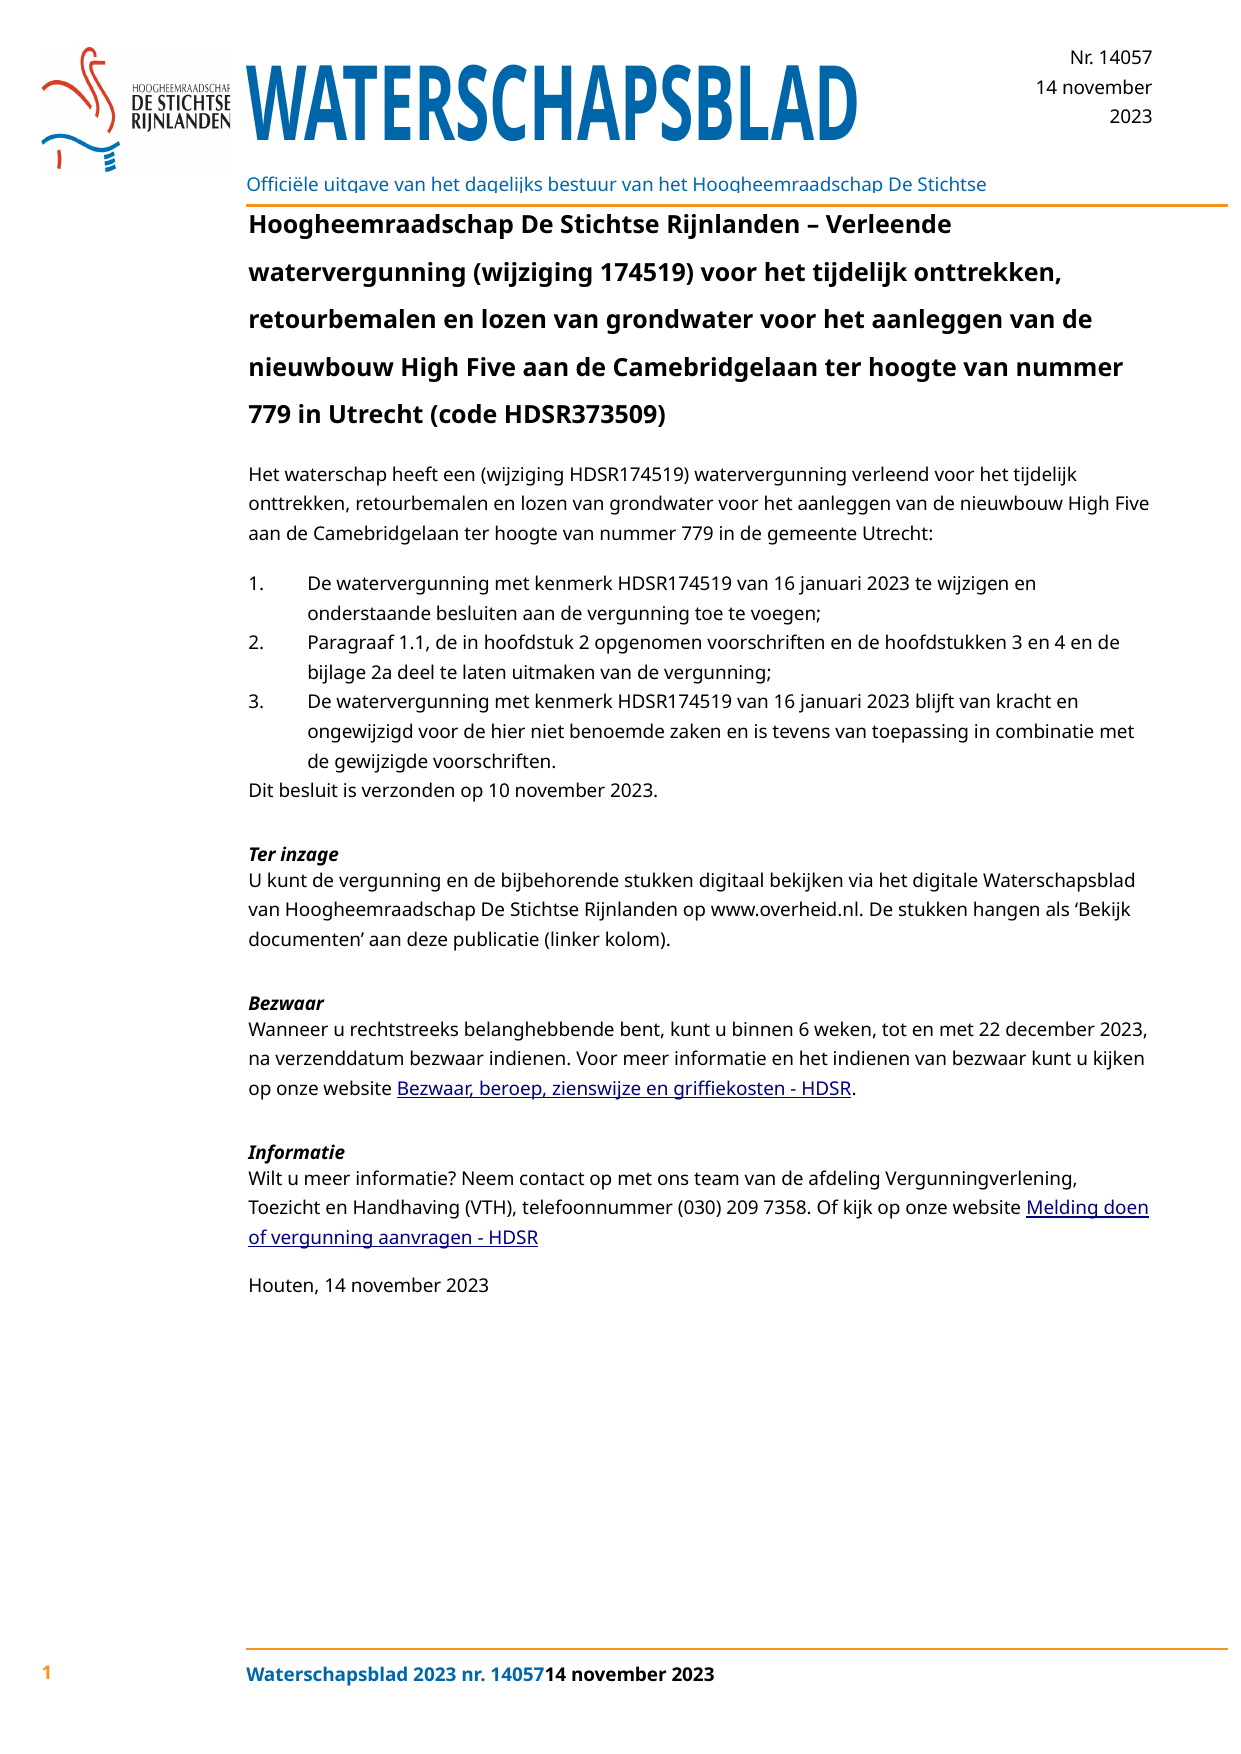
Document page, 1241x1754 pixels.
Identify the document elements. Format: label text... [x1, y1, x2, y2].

picture [41, 47, 231, 172]
text Wilt u meer informatie? Neem contact op met ons team van de afdeling Vergunningverlening, Toezicht en Handhaving (VTH), telefoonnummer (030) 209 7358. Of kijk op onze website Melding doen of vergunning aanvragen - HDSR [248, 1165, 1152, 1250]
text Dit besluit is verzonden op 10 november 2023. [248, 777, 1152, 803]
list Paragraaf 1.1, de in hoofdstuk 2 opgenomen voorschriften en de hoofdstukken 3 en 4 en de bijlage 2a deel te laten uitmaken van de vergunning; [248, 629, 1152, 685]
text Ter inzage [248, 841, 1152, 867]
text Het waterschap heeft een (wijziging HDSR174519) watervergunning verleend voor het tijdelijk onttrekken, retourbemalen en lozen van grondwater voor het aanleggen van de nieuwbouw High Five aan de Camebridgelaan ter hoogte van nummer 779 in de gemeente Utrecht: [248, 461, 1152, 546]
text Wanneer u rechtstreeks belanghebbende bent, kunt u binnen 6 weken, tot en met 22 december 2023, na verzenddatum bezwaar indienen. Voor meer informatie en het indienen van bezwaar kunt u kijken op onze website Bezwaar, beroep, zienswijze en griffiekosten - HDSR. [248, 1016, 1152, 1101]
text Informatie [248, 1139, 1152, 1165]
text U kunt de vergunning en de bijbehorende stukken digitaal bekijken via het digitale Waterschapsblad van Hoogheemraadschap De Stichtse Rijnlanden op www.overheid.nl. De stukken hangen als ‘Bekijk documenten’ aan deze publicatie (linker kolom). [248, 867, 1152, 952]
list De watervergunning met kenmerk HDSR174519 van 16 januari 2023 blijft van kracht en ongewijzigd voor de hier niet benoemde zaken en is tevens van toepassing in combinatie met de gewijzigde voorschriften. [248, 689, 1152, 773]
list De watervergunning met kenmerk HDSR174519 van 16 januari 2023 te wijzigen en onderstaande besluiten aan de vergunning toe te voegen; [248, 570, 1152, 626]
text Hoogheemraadschap De Stichtse Rijnlanden – Verleende watervergunning (wijziging 174519) voor het tijdelijk onttrekken, retourbemalen en lozen van grondwater voor het aanleggen van de nieuwbouw High Five aan de Camebridgelaan ter hoogte van nummer 779 in Utrecht (code HDSR373509) [248, 207, 1152, 431]
text Bezwaar [248, 990, 1152, 1016]
text Houten, 14 november 2023 [248, 1272, 1152, 1297]
